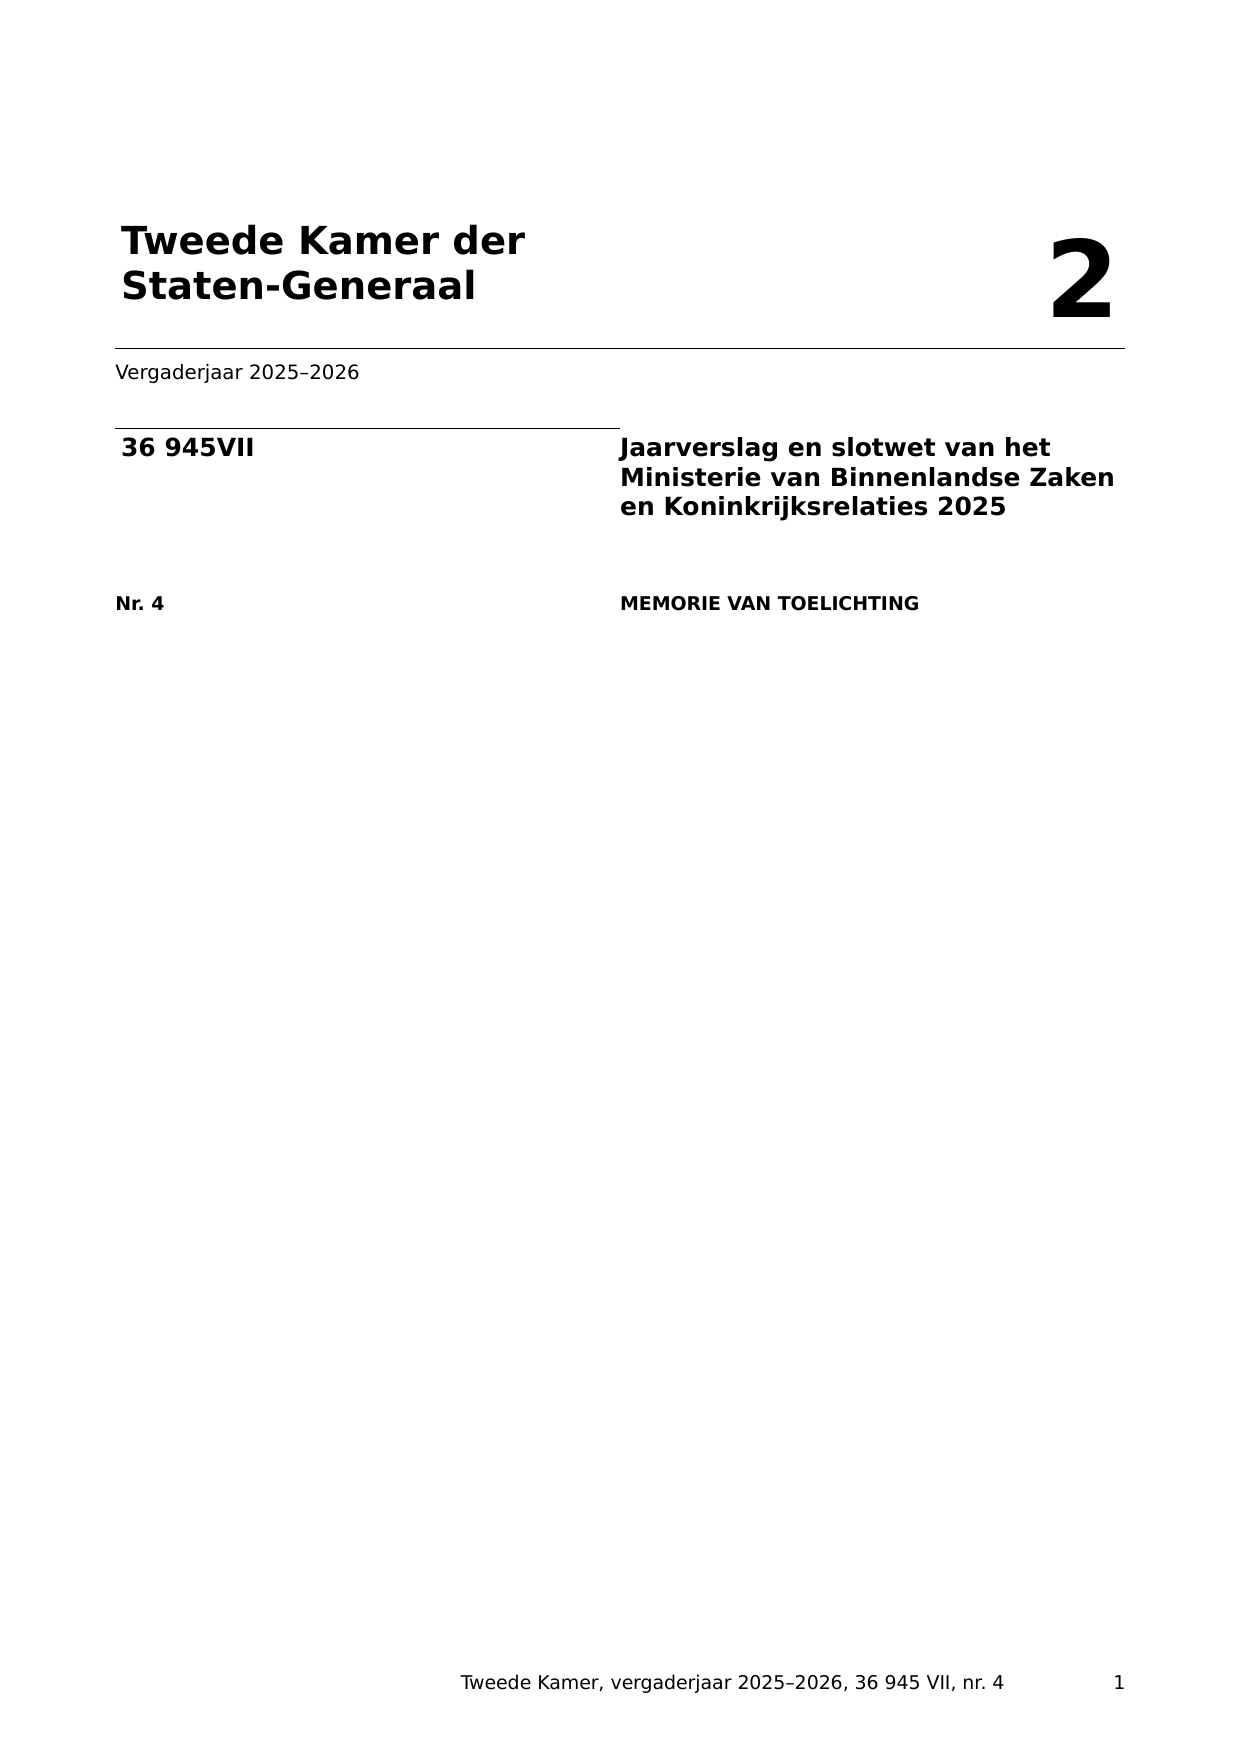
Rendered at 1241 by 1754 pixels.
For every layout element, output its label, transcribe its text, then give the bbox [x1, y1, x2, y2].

table_header Jaarverslag en slotwet van het Ministerie van Binnenlandse Zaken en Koninkrijksrelaties 2025 [620, 428, 1125, 527]
table_header Tweede Kamer der Staten-Generaal [115, 213, 620, 348]
table_header Nr. 4 [115, 593, 620, 637]
table_header Memorie van toelichting [620, 593, 1125, 637]
table_header 36 945VII [115, 429, 620, 527]
table_header 2 [620, 213, 1125, 348]
table_cell Vergaderjaar 2025–2026 [115, 349, 1125, 384]
